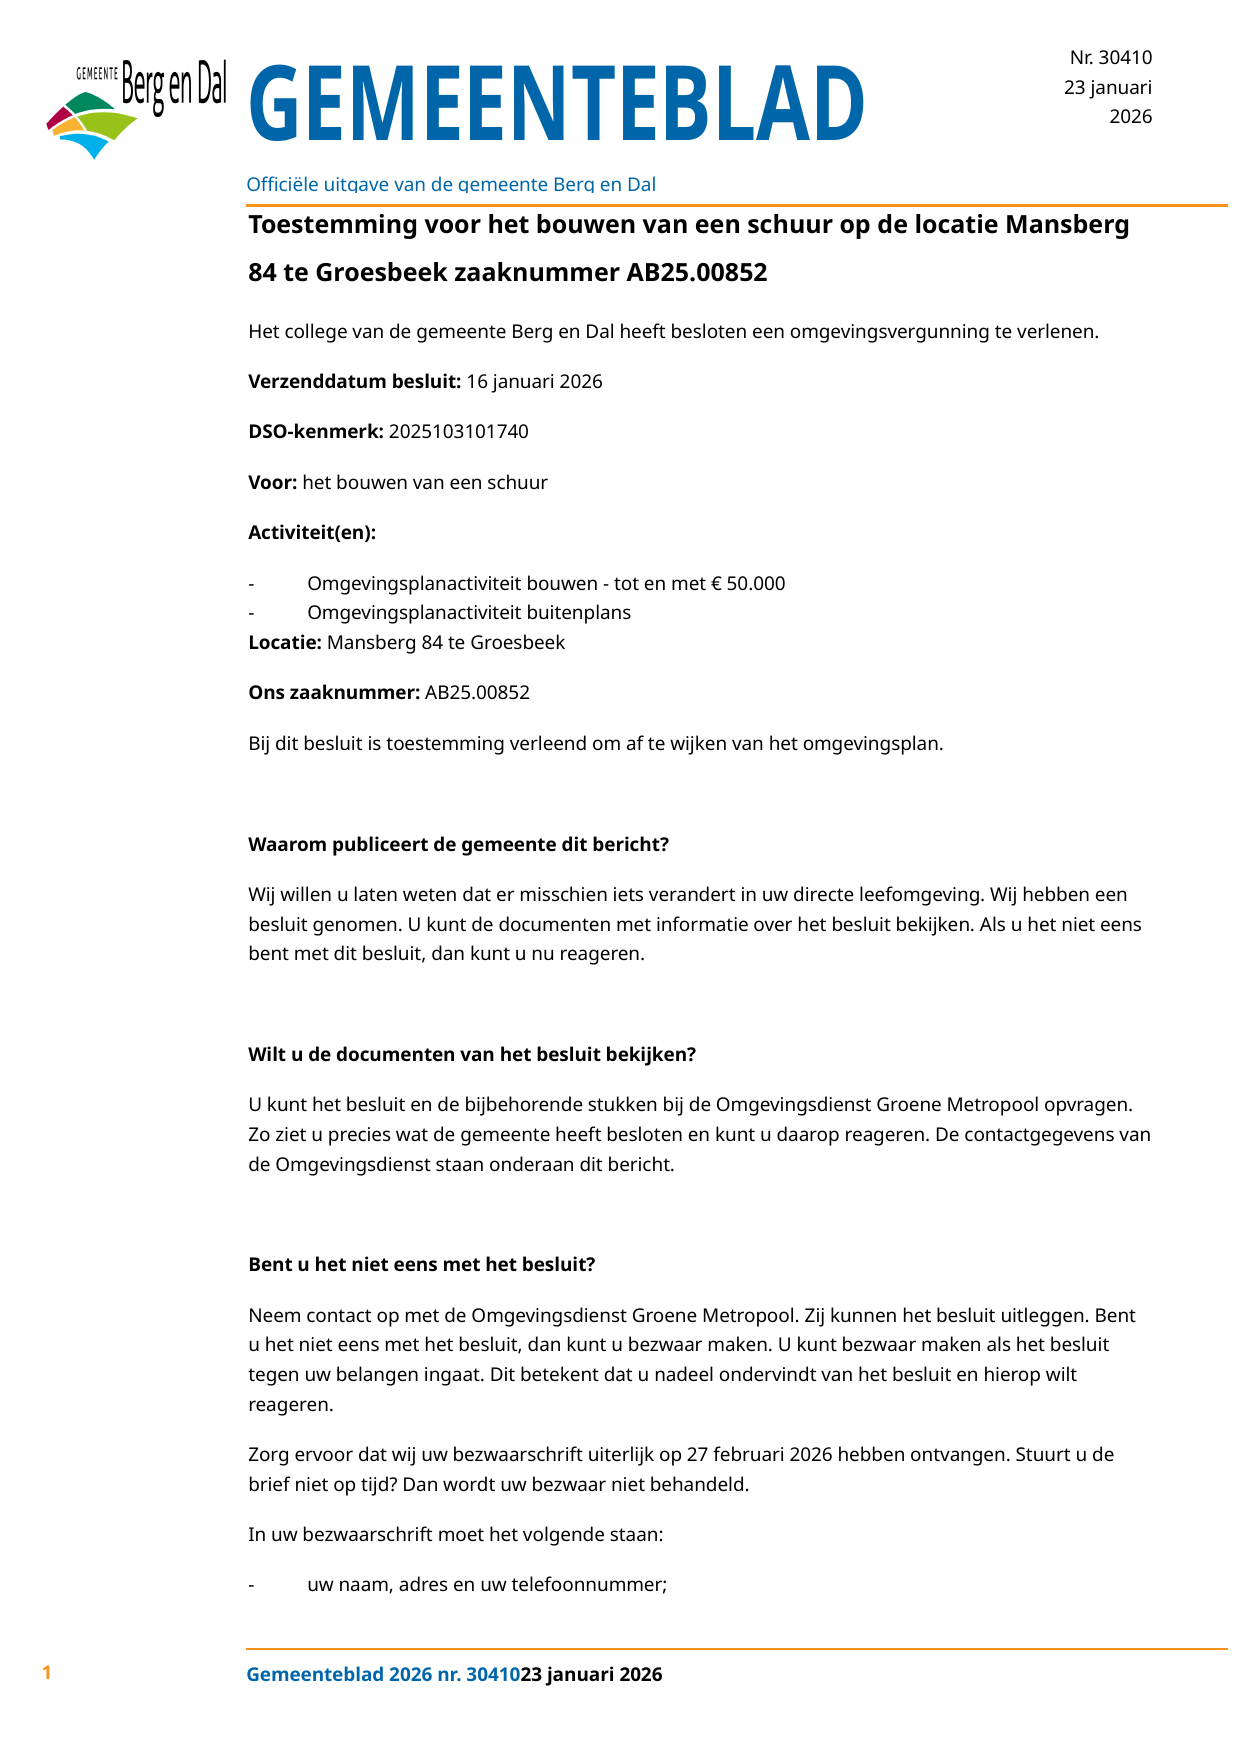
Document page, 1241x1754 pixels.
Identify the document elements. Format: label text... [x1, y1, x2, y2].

text U kunt het besluit en de bijbehorende stukken bij de Omgevingsdienst Groene Metropool opvragen. Zo ziet u precies wat de gemeente heeft besloten en kunt u daarop reageren. De contactgegevens van de Omgevingsdienst staan onderaan dit bericht. [248, 1092, 1152, 1177]
text Toestemming voor het bouwen van een schuur op de locatie Mansberg 84 te Groesbeek zaaknummer AB25.00852 [248, 207, 1152, 288]
list Omgevingsplanactiviteit buitenplans [248, 599, 1152, 625]
text Bij dit besluit is toestemming verleend om af te wijken van het omgevingsplan. [248, 730, 1152, 756]
text Wij willen u laten weten dat er misschien iets verandert in uw directe leefomgeving. Wij hebben een besluit genomen. U kunt de documenten met informatie over het besluit bekijken. Als u het niet eens bent met dit besluit, dan kunt u nu reageren. [248, 881, 1152, 966]
text Waarom publiceert de gemeente dit bericht? [248, 831, 1152, 857]
text In uw bezwaarschrift moet het volgende staan: [248, 1521, 1152, 1547]
list uw naam, adres en uw telefoonnummer; [248, 1572, 1152, 1597]
text Ons zaaknummer: AB25.00852 [248, 679, 1152, 705]
text Het college van de gemeente Berg en Dal heeft besloten een omgevingsvergunning te verlenen. [248, 318, 1152, 344]
text Locatie: Mansberg 84 te Groesbeek [248, 629, 1152, 655]
text Neem contact op met de Omgevingsdienst Groene Metropool. Zij kunnen het besluit uitleggen. Bent u het niet eens met het besluit, dan kunt u bezwaar maken. U kunt bezwaar maken als het besluit tegen uw belangen ingaat. Dit betekent dat u nadeel ondervindt van het besluit en hierop wilt reageren. [248, 1302, 1152, 1417]
text DSO-kenmerk: 2025103101740 [248, 419, 1152, 444]
text Wilt u de documenten van het besluit bekijken? [248, 1041, 1152, 1067]
text Voor: het bouwen van een schuur [248, 469, 1152, 495]
text Bent u het niet eens met het besluit? [248, 1252, 1152, 1277]
text Verzenddatum besluit: 16 januari 2026 [248, 368, 1152, 394]
text Activiteit(en): [248, 519, 1152, 545]
text Zorg ervoor dat wij uw bezwaarschrift uiterlijk op 27 februari 2026 hebben ontvangen. Stuurt u de brief niet op tijd? Dan wordt uw bezwaar niet behandeld. [248, 1441, 1152, 1497]
picture [41, 47, 231, 172]
list Omgevingsplanactiviteit bouwen - tot en met € 50.000 [248, 570, 1152, 596]
